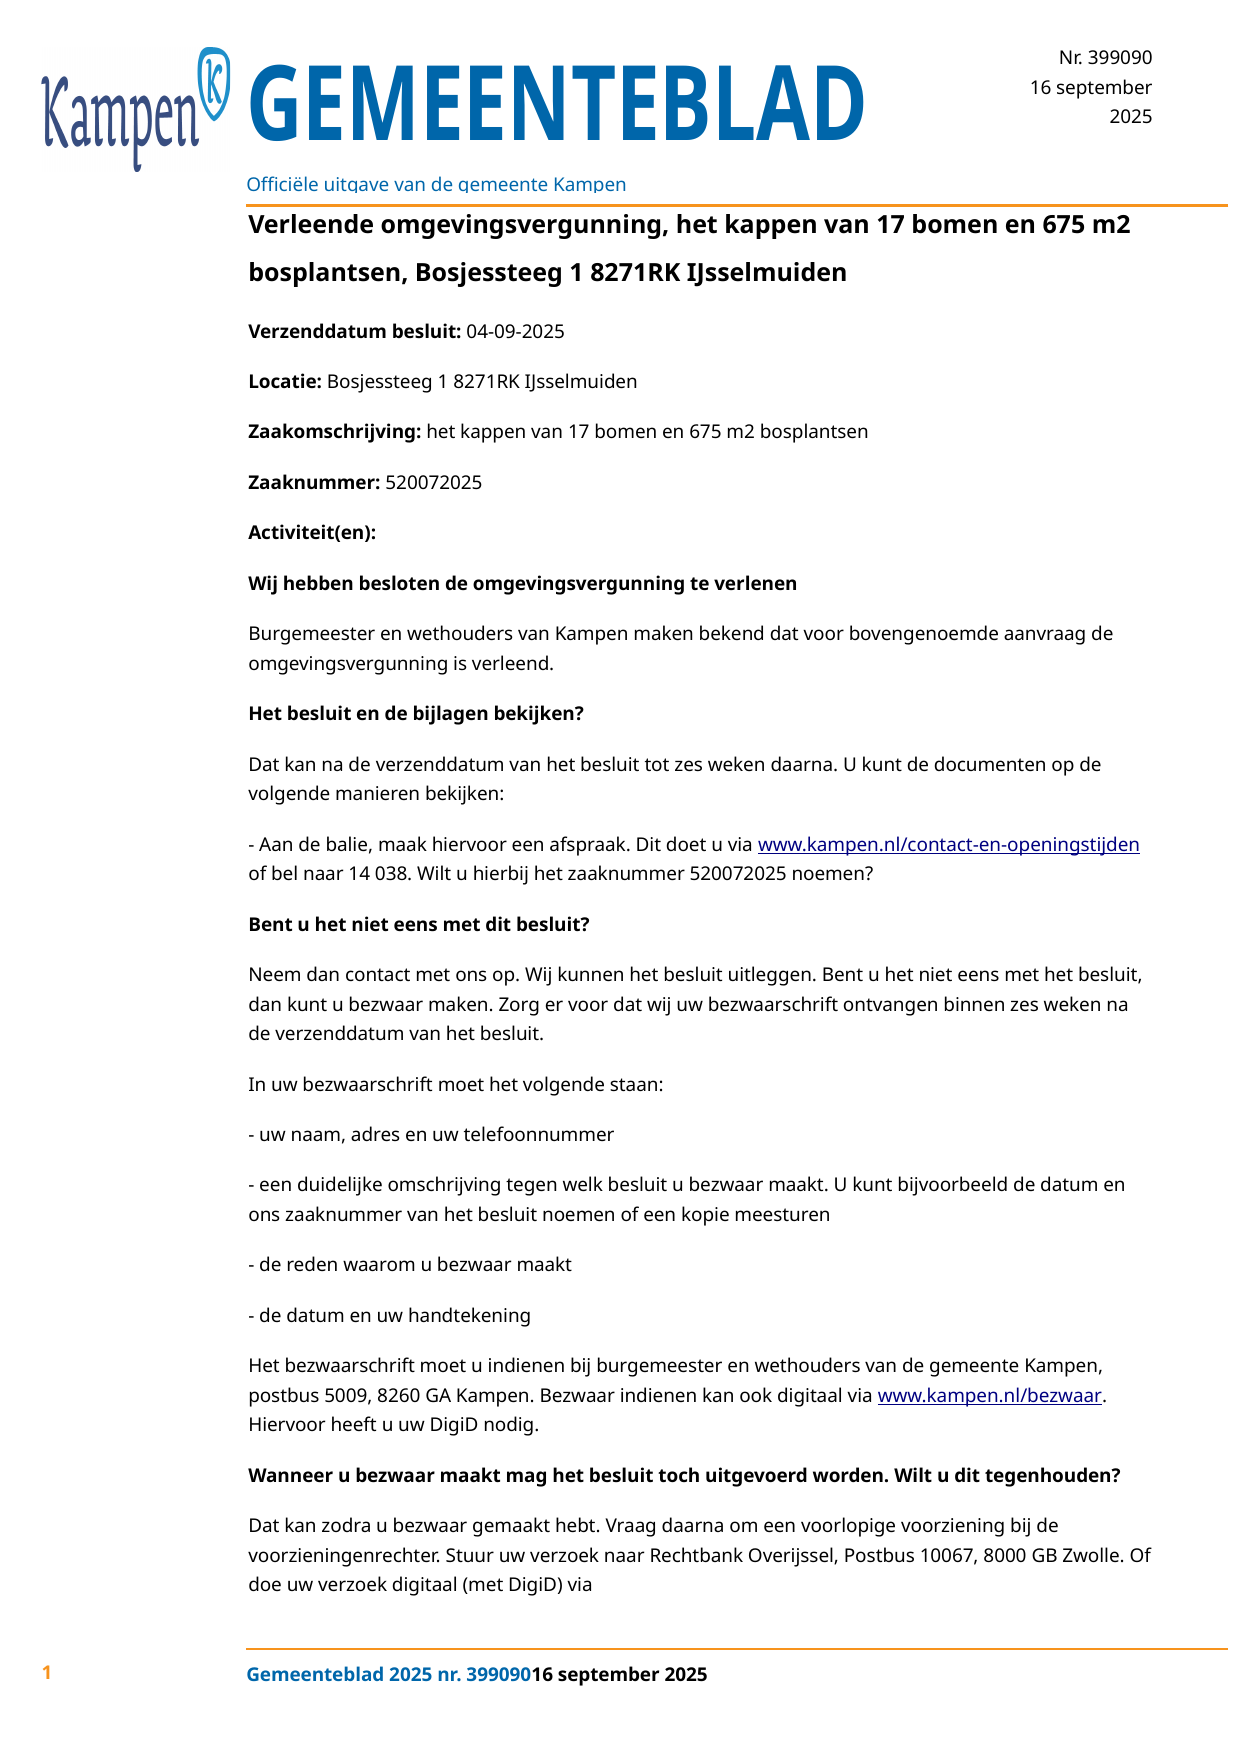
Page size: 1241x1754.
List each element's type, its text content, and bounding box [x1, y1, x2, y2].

text In uw bezwaarschrift moet het volgende staan: [248, 1071, 1152, 1097]
text Zaakomschrijving: het kappen van 17 bomen en 675 m2 bosplantsen [248, 419, 1152, 444]
text Zaaknummer: 520072025 [248, 469, 1152, 495]
text Locatie: Bosjessteeg 1 8271RK IJsselmuiden [248, 368, 1152, 394]
text - uw naam, adres en uw telefoonnummer [248, 1121, 1152, 1147]
text - Aan de balie, maak hiervoor een afspraak. Dit doet u via www.kampen.nl/contact-en-openingstijden of bel naar 14 038. Wilt u hierbij het zaaknummer 520072025 noemen? [248, 831, 1152, 886]
picture [41, 47, 231, 172]
text Neem dan contact met ons op. Wij kunnen het besluit uitleggen. Bent u het niet eens met het besluit, dan kunt u bezwaar maken. Zorg er voor dat wij uw bezwaarschrift ontvangen binnen zes weken na de verzenddatum van het besluit. [248, 961, 1152, 1046]
text Verzenddatum besluit: 04-09-2025 [248, 318, 1152, 344]
text - de reden waarom u bezwaar maakt [248, 1252, 1152, 1277]
text - een duidelijke omschrijving tegen welk besluit u bezwaar maakt. U kunt bijvoorbeeld de datum en ons zaaknummer van het besluit noemen of een kopie meesturen [248, 1172, 1152, 1227]
text Wij hebben besloten de omgevingsvergunning te verlenen [248, 570, 1152, 596]
text Verleende omgevingsvergunning, het kappen van 17 bomen en 675 m2 bosplantsen, Bosjessteeg 1 8271RK IJsselmuiden [248, 207, 1152, 288]
text Dat kan zodra u bezwaar gemaakt hebt. Vraag daarna om een voorlopige voorziening bij de voorzieningenrechter. Stuur uw verzoek naar Rechtbank Overijssel, Postbus 10067, 8000 GB Zwolle. Of doe uw verzoek digitaal (met DigiD) via [248, 1512, 1152, 1597]
text Het besluit en de bijlagen bekijken? [248, 700, 1152, 726]
text Activiteit(en): [248, 519, 1152, 545]
text Het bezwaarschrift moet u indienen bij burgemeester en wethouders van de gemeente Kampen, postbus 5009, 8260 GA Kampen. Bezwaar indienen kan ook digitaal via www.kampen.nl/bezwaar. Hiervoor heeft u uw DigiD nodig. [248, 1352, 1152, 1437]
text Burgemeester en wethouders van Kampen maken bekend dat voor bovengenoemde aanvraag de omgevingsvergunning is verleend. [248, 620, 1152, 676]
text - de datum en uw handtekening [248, 1302, 1152, 1328]
text Bent u het niet eens met dit besluit? [248, 911, 1152, 937]
text Wanneer u bezwaar maakt mag het besluit toch uitgevoerd worden. Wilt u dit tegenhouden? [248, 1462, 1152, 1488]
text Dat kan na de verzenddatum van het besluit tot zes weken daarna. U kunt de documenten op de volgende manieren bekijken: [248, 751, 1152, 806]
